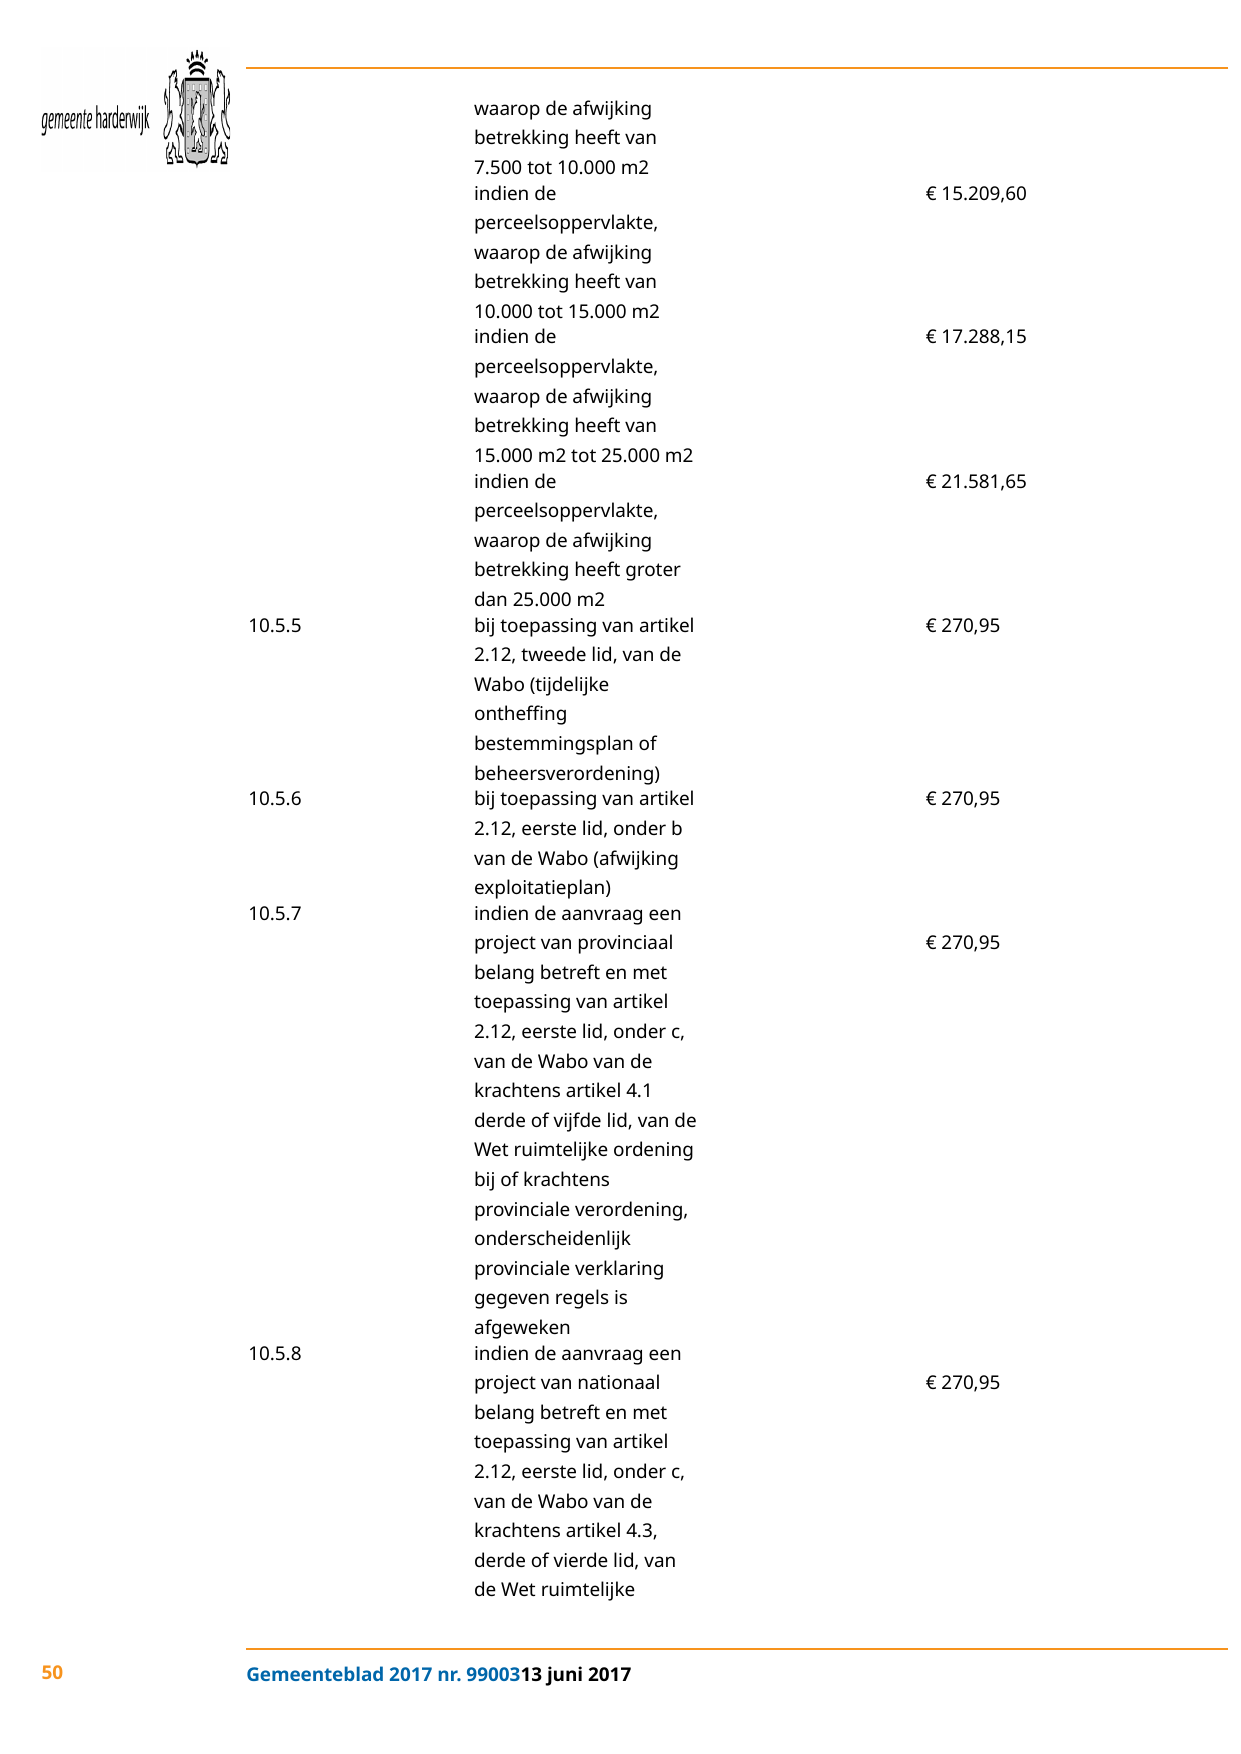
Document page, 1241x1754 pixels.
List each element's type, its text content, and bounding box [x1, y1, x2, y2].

table_cell [700, 1340, 926, 1602]
table_cell [248, 324, 474, 468]
table_cell [248, 95, 474, 180]
table_cell 10.5.6 [248, 786, 474, 900]
table_cell [248, 180, 474, 324]
table_cell 10.5.7 [248, 900, 474, 1340]
table_cell [700, 612, 926, 786]
picture [41, 47, 231, 172]
table_cell [700, 900, 926, 1340]
table_cell [700, 324, 926, 468]
table_cell € 21.581,65 [926, 468, 1152, 612]
table_cell € 270,95 [926, 612, 1152, 786]
table_cell 10.5.8 [248, 1340, 474, 1602]
table_cell € 270,95 [926, 900, 1152, 1340]
table_cell indien de perceelsoppervlakte, waarop de afwijking betrekking heeft van 15.000 m2 tot 25.000 m2 [474, 324, 700, 468]
table_cell [248, 468, 474, 612]
table_cell indien de perceelsoppervlakte, waarop de afwijking betrekking heeft groter dan 25.000 m2 [474, 468, 700, 612]
table_cell indien de perceelsoppervlakte, waarop de afwijking betrekking heeft van 10.000 tot 15.000 m2 [474, 180, 700, 324]
table_cell [700, 180, 926, 324]
table_cell indien de aanvraag een project van nationaal belang betreft en met toepassing van artikel 2.12, eerste lid, onder c, van de Wabo van de krachtens artikel 4.3, derde of vierde lid, van de Wet ruimtelijke [474, 1340, 700, 1602]
table_cell [700, 95, 926, 180]
table_cell € 270,95 [926, 786, 1152, 900]
table_cell [926, 95, 1152, 180]
table_cell waarop de afwijking betrekking heeft van 7.500 tot 10.000 m2 [474, 95, 700, 180]
table_cell bij toepassing van artikel 2.12, tweede lid, van de Wabo (tijdelijke ontheffing bestemmingsplan of beheersverordening) [474, 612, 700, 786]
table_cell € 15.209,60 [926, 180, 1152, 324]
table_cell [700, 786, 926, 900]
table_cell 10.5.5 [248, 612, 474, 786]
table_cell bij toepassing van artikel 2.12, eerste lid, onder b van de Wabo (afwijking exploitatieplan) [474, 786, 700, 900]
table_cell indien de aanvraag een project van provinciaal belang betreft en met toepassing van artikel 2.12, eerste lid, onder c, van de Wabo van de krachtens artikel 4.1 derde of vijfde lid, van de Wet ruimtelijke ordening bij of krachtens provinciale verordening, onderscheidenlijk provinciale verklaring gegeven regels is afgeweken [474, 900, 700, 1340]
table_cell [700, 468, 926, 612]
table_cell € 270,95 [926, 1340, 1152, 1602]
table_cell € 17.288,15 [926, 324, 1152, 468]
